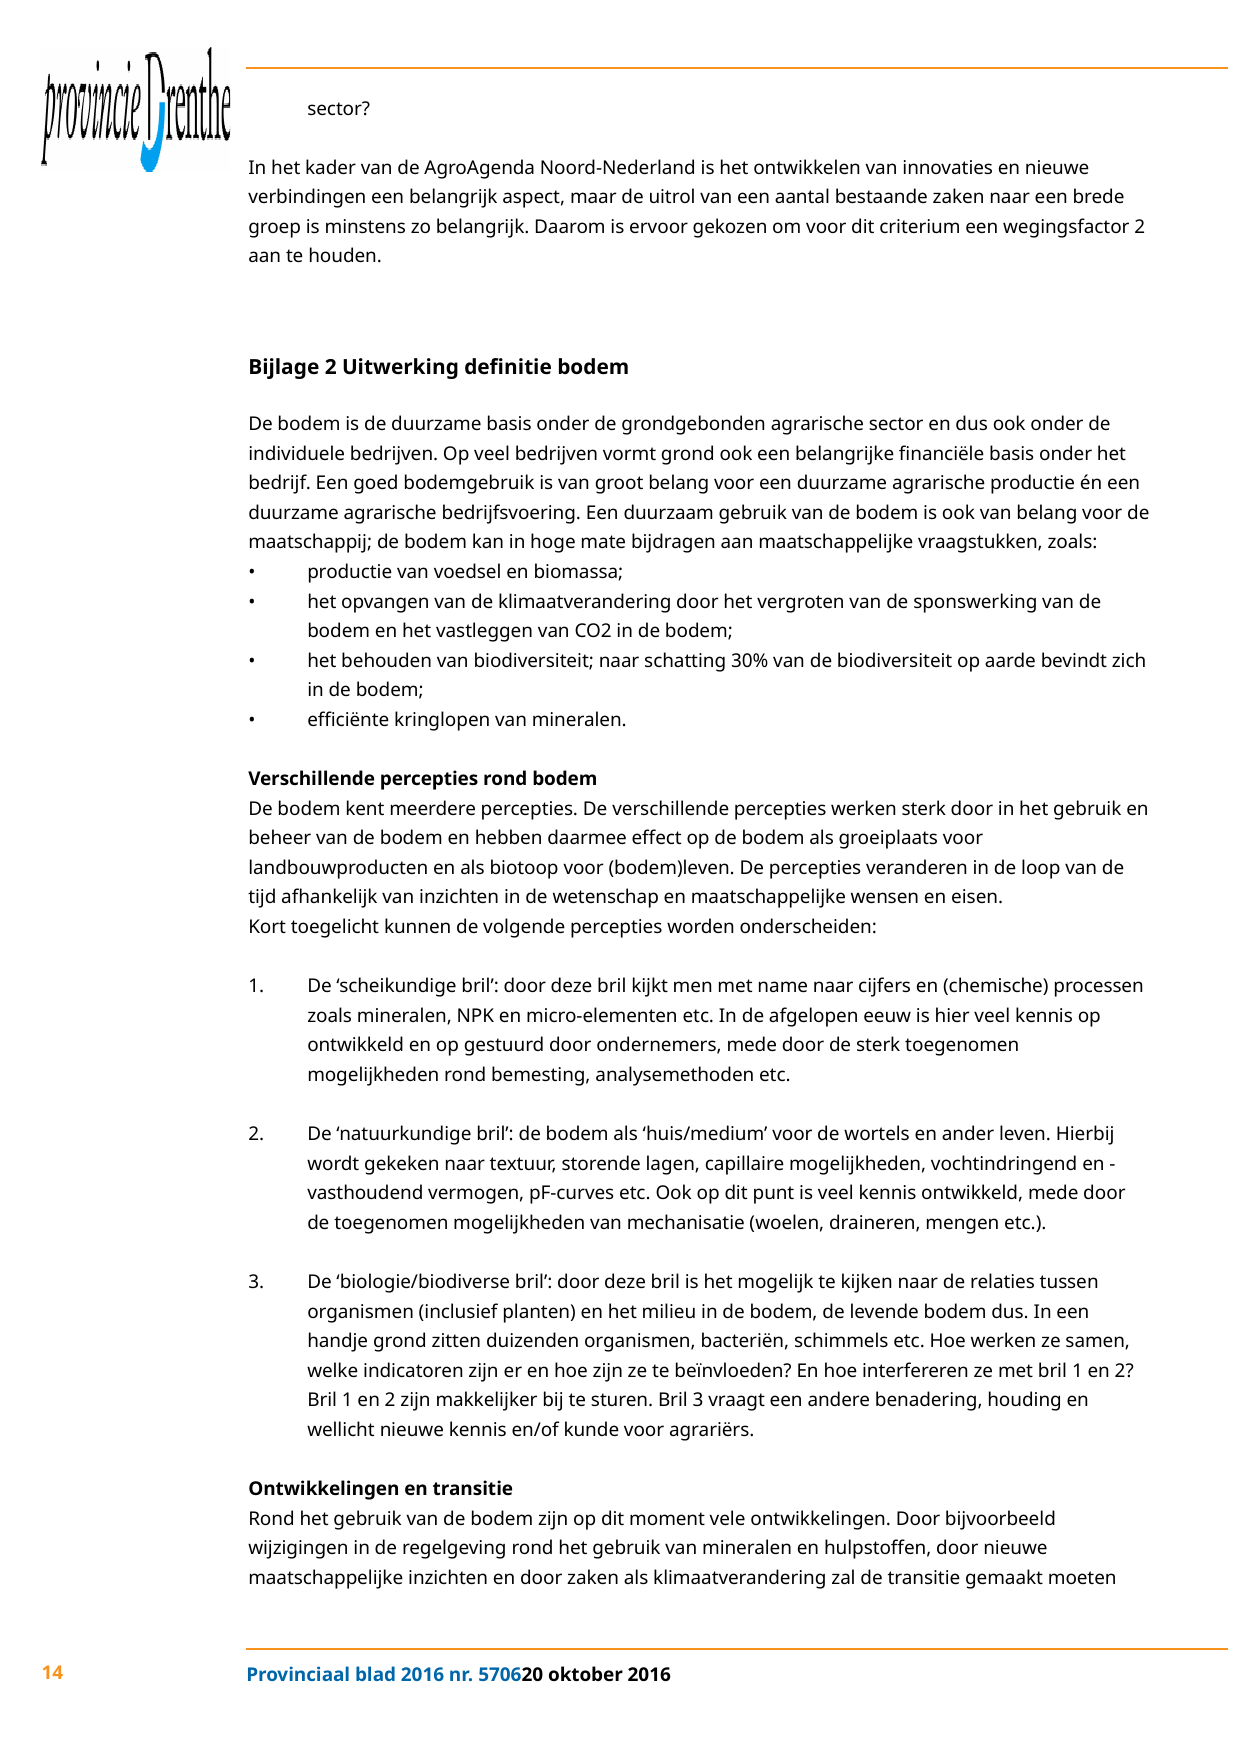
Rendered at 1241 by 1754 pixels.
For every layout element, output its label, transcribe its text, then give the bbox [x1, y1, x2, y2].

list De ‘biologie/biodiverse bril’: door deze bril is het mogelijk te kijken naar de relaties tussen organismen (inclusief planten) en het milieu in de bodem, de levende bodem dus. In een handje grond zitten duizenden organismen, bacteriën, schimmels etc. Hoe werken ze samen, welke indicatoren zijn er en hoe zijn ze te beïnvloeden? En hoe interfereren ze met bril 1 en 2? Bril 1 en 2 zijn makkelijker bij te sturen. Bril 3 vraagt een andere benadering, houding en wellicht nieuwe kennis en/of kunde voor agrariërs. [248, 1268, 1152, 1442]
list sector? [248, 95, 1152, 121]
list De ‘scheikundige bril’: door deze bril kijkt men met name naar cijfers en (chemische) processen zoals mineralen, NPK en micro-elementen etc. In de afgelopen eeuw is hier veel kennis op ontwikkeld en op gestuurd door ondernemers, mede door de sterk toegenomen mogelijkheden rond bemesting, analysemethoden etc. [248, 972, 1152, 1087]
text Kort toegelicht kunnen de volgende percepties worden onderscheiden: [248, 913, 1152, 939]
list De ‘natuurkundige bril’: de bodem als ‘huis/medium’ voor de wortels en ander leven. Hierbij wordt gekeken naar textuur, storende lagen, capillaire mogelijkheden, vochtindringend en -vasthoudend vermogen, pF-curves etc. Ook op dit punt is veel kennis ontwikkeld, mede door de toegenomen mogelijkheden van mechanisatie (woelen, draineren, mengen etc.). [248, 1120, 1152, 1235]
text Verschillende percepties rond bodem [248, 765, 1152, 791]
text In het kader van de AgroAgenda Noord-Nederland is het ontwikkelen van innovaties en nieuwe verbindingen een belangrijk aspect, maar de uitrol van een aantal bestaande zaken naar een brede groep is minstens zo belangrijk. Daarom is ervoor gekozen om voor dit criterium een wegingsfactor 2 aan te houden. [248, 154, 1152, 268]
text Rond het gebruik van de bodem zijn op dit moment vele ontwikkelingen. Door bijvoorbeeld wijzigingen in de regelgeving rond het gebruik van mineralen en hulpstoffen, door nieuwe maatschappelijke inzichten en door zaken als klimaatverandering zal de transitie gemaakt moeten [248, 1505, 1152, 1590]
list het opvangen van de klimaatverandering door het vergroten van de sponswerking van de bodem en het vastleggen van CO2 in de bodem; [248, 588, 1152, 643]
text De bodem kent meerdere percepties. De verschillende percepties werken sterk door in het gebruik en beheer van de bodem en hebben daarmee effect op de bodem als groeiplaats voor landbouwproducten en als biotoop voor (bodem)leven. De percepties veranderen in de loop van de tijd afhankelijk van inzichten in de wetenschap en maatschappelijke wensen en eisen. [248, 795, 1152, 909]
list productie van voedsel en biomassa; [248, 558, 1152, 584]
text Bijlage 2 Uitwerking definitie bodem [248, 352, 1152, 381]
text De bodem is de duurzame basis onder de grondgebonden agrarische sector en dus ook onder de individuele bedrijven. Op veel bedrijven vormt grond ook een belangrijke financiële basis onder het bedrijf. Een goed bodemgebruik is van groot belang voor een duurzame agrarische productie én een duurzame agrarische bedrijfsvoering. Een duurzaam gebruik van de bodem is ook van belang voor de maatschappij; de bodem kan in hoge mate bijdragen aan maatschappelijke vraagstukken, zoals: [248, 410, 1152, 554]
list het behouden van biodiversiteit; naar schatting 30% van de biodiversiteit op aarde bevindt zich in de bodem; [248, 647, 1152, 702]
picture [41, 47, 231, 172]
text Ontwikkelingen en transitie [248, 1475, 1152, 1501]
list efficiënte kringlopen van mineralen. [248, 706, 1152, 732]
